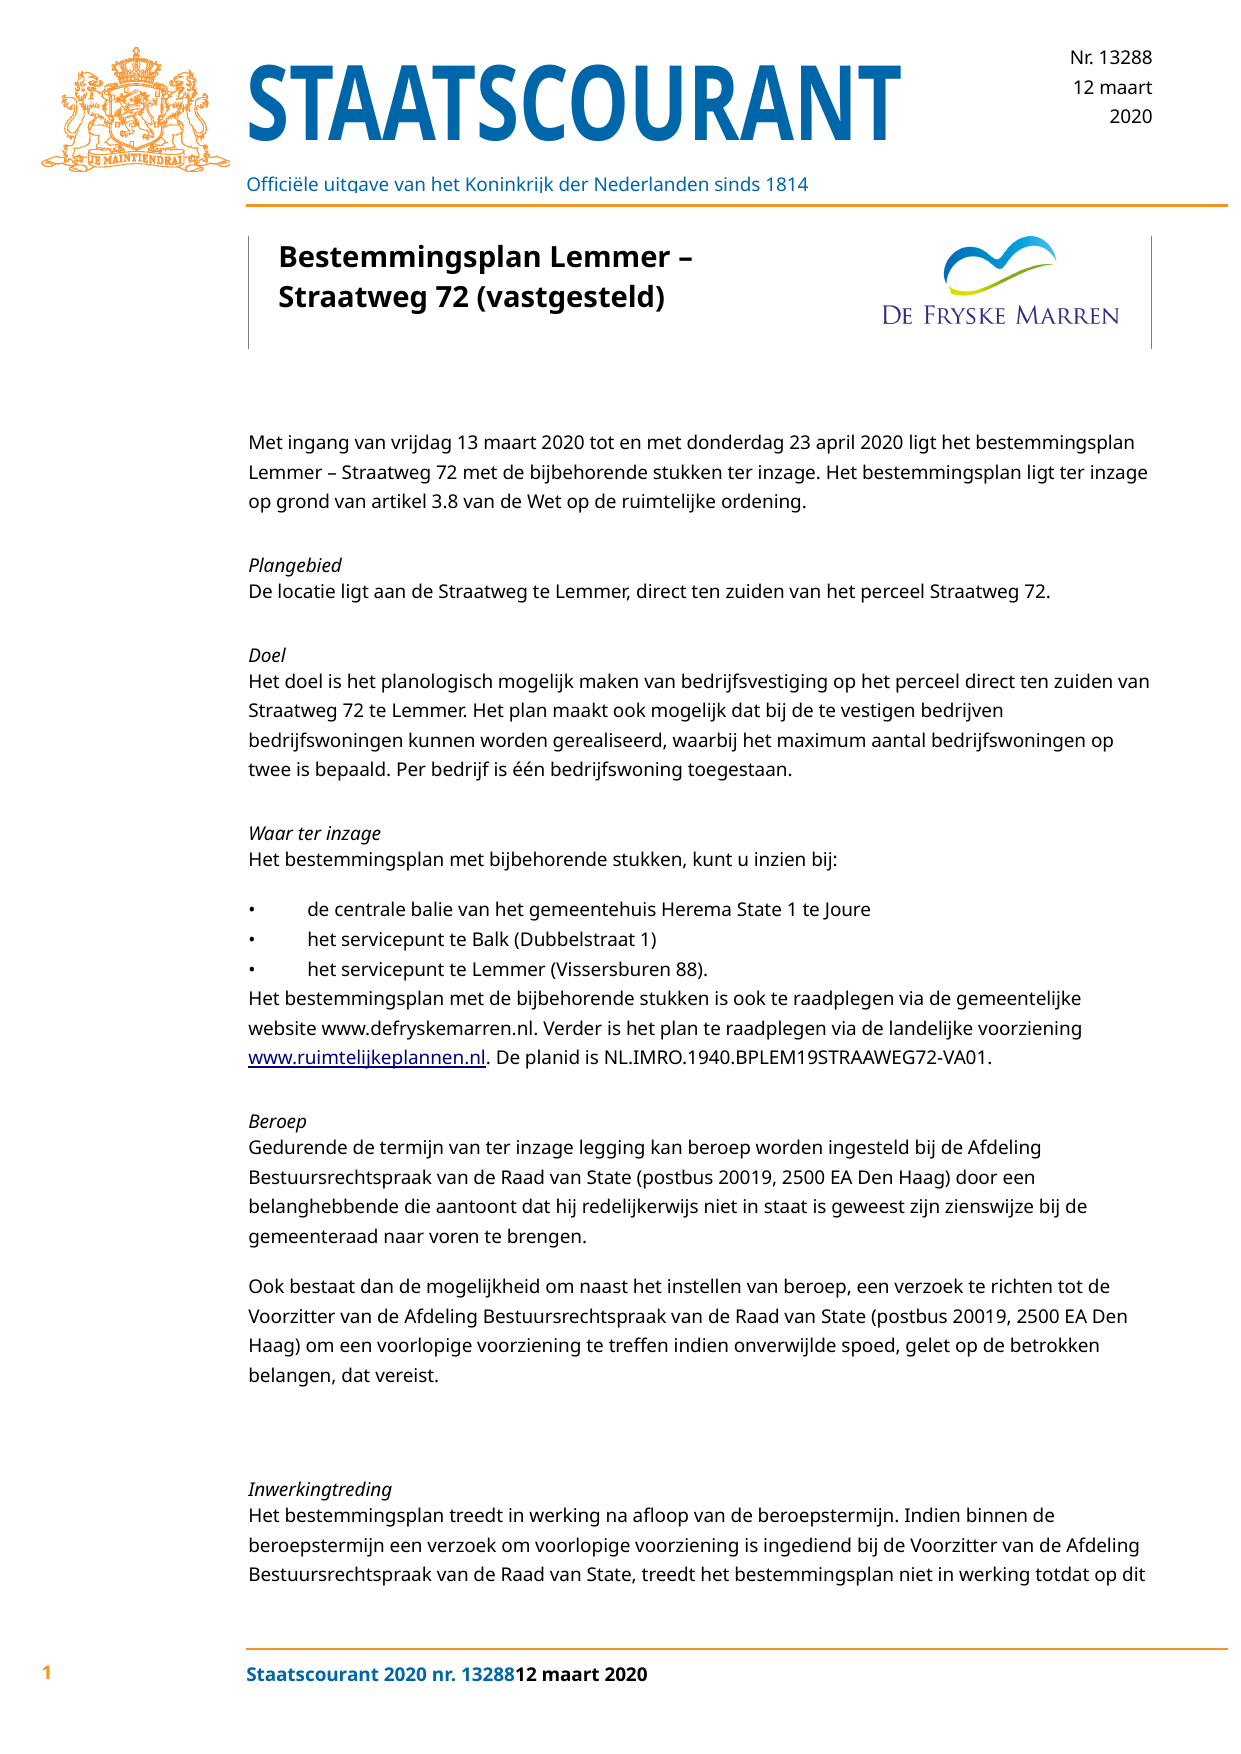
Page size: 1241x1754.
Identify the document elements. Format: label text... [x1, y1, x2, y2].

text Met ingang van vrijdag 13 maart 2020 tot en met donderdag 23 april 2020 ligt het bestemmingsplan Lemmer – Straatweg 72 met de bijbehorende stukken ter inzage. Het bestemmingsplan ligt ter inzage op grond van artikel 3.8 van de Wet op de ruimtelijke ordening. [248, 429, 1152, 514]
table_header [850, 236, 1151, 349]
list het servicepunt te Lemmer (Vissersburen 88). [248, 956, 1152, 982]
text Inwerkingtreding [248, 1477, 1152, 1502]
text De locatie ligt aan de Straatweg te Lemmer, direct ten zuiden van het perceel Straatweg 72. [248, 578, 1152, 604]
text Het bestemmingsplan treedt in werking na afloop van de beroepstermijn. Indien binnen de beroepstermijn een verzoek om voorlopige voorziening is ingediend bij de Voorzitter van de Afdeling Bestuursrechtspraak van de Raad van State, treedt het bestemmingsplan niet in werking totdat op dit [248, 1502, 1152, 1587]
text Ook bestaat dan de mogelijkheid om naast het instellen van beroep, een verzoek te richten tot de Voorzitter van de Afdeling Bestuursrechtspraak van de Raad van State (postbus 20019, 2500 EA Den Haag) om een voorlopige voorziening te treffen indien onverwijlde spoed, gelet op de betrokken belangen, dat vereist. [248, 1273, 1152, 1388]
list het servicepunt te Balk (Dubbelstraat 1) [248, 926, 1152, 952]
picture [41, 47, 231, 172]
text Beroep [248, 1108, 1152, 1134]
text Het bestemmingsplan met bijbehorende stukken, kunt u inzien bij: [248, 846, 1152, 872]
text Het doel is het planologisch mogelijk maken van bedrijfsvestiging op het perceel direct ten zuiden van Straatweg 72 te Lemmer. Het plan maakt ook mogelijk dat bij de te vestigen bedrijven bedrijfswoningen kunnen worden gerealiseerd, waarbij het maximum aantal bedrijfswoningen op twee is bepaald. Per bedrijf is één bedrijfswoning toegestaan. [248, 668, 1152, 782]
text Plangebied [248, 552, 1152, 578]
table_header Bestemmingsplan Lemmer – Straatweg 72 (vastgesteld) [249, 236, 850, 349]
text Het bestemmingsplan met de bijbehorende stukken is ook te raadplegen via de gemeentelijke website www.defryskemarren.nl. Verder is het plan te raadplegen via de landelijke voorziening www.ruimtelijkeplannen.nl. De planid is NL.IMRO.1940.BPLEM19STRAAWEG72-VA01. [248, 985, 1152, 1070]
text Gedurende de termijn van ter inzage legging kan beroep worden ingesteld bij de Afdeling Bestuursrechtspraak van de Raad van State (postbus 20019, 2500 EA Den Haag) door een belanghebbende die aantoont dat hij redelijkerwijs niet in staat is geweest zijn zienswijze bij de gemeenteraad naar voren te brengen. [248, 1134, 1152, 1249]
picture [882, 236, 1119, 324]
text Waar ter inzage [248, 821, 1152, 846]
text Doel [248, 642, 1152, 668]
list de centrale balie van het gemeentehuis Herema State 1 te Joure [248, 897, 1152, 922]
